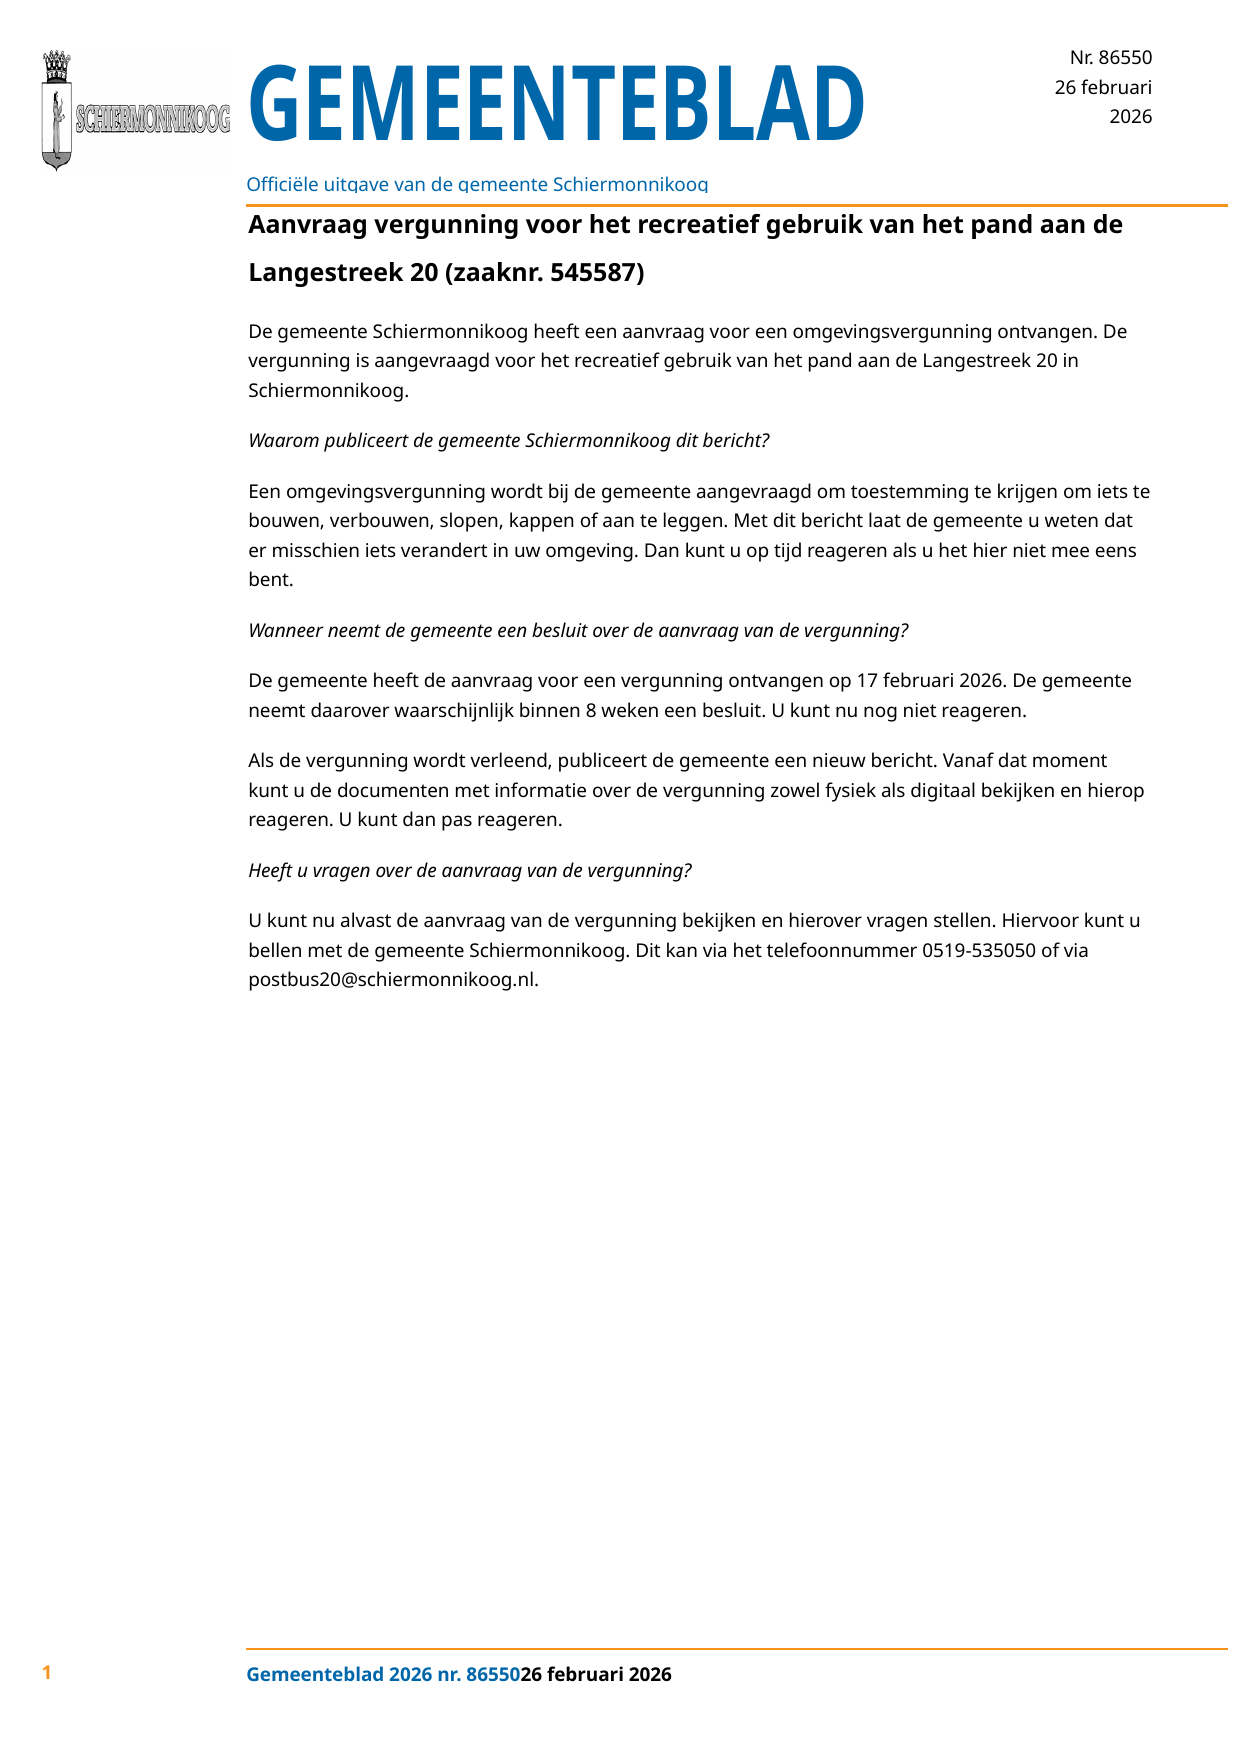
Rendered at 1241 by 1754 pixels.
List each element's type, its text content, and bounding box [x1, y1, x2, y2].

text Heeft u vragen over de aanvraag van de vergunning? [248, 857, 1152, 883]
picture [41, 47, 231, 172]
text Wanneer neemt de gemeente een besluit over de aanvraag van de vergunning? [248, 617, 1152, 643]
text Als de vergunning wordt verleend, publiceert de gemeente een nieuw bericht. Vanaf dat moment kunt u de documenten met informatie over de vergunning zowel fysiek als digitaal bekijken en hierop reageren. U kunt dan pas reageren. [248, 747, 1152, 832]
text De gemeente Schiermonnikoog heeft een aanvraag voor een omgevingsvergunning ontvangen. De vergunning is aangevraagd voor het recreatief gebruik van het pand aan de Langestreek 20 in Schiermonnikoog. [248, 318, 1152, 403]
text Aanvraag vergunning voor het recreatief gebruik van het pand aan de Langestreek 20 (zaaknr. 545587) [248, 207, 1152, 288]
text De gemeente heeft de aanvraag voor een vergunning ontvangen op 17 februari 2026. De gemeente neemt daarover waarschijnlijk binnen 8 weken een besluit. U kunt nu nog niet reageren. [248, 667, 1152, 723]
text Waarom publiceert de gemeente Schiermonnikoog dit bericht? [248, 427, 1152, 453]
text Een omgevingsvergunning wordt bij de gemeente aangevraagd om toestemming te krijgen om iets te bouwen, verbouwen, slopen, kappen of aan te leggen. Met dit bericht laat de gemeente u weten dat er misschien iets verandert in uw omgeving. Dan kunt u op tijd reageren als u het hier niet mee eens bent. [248, 478, 1152, 592]
text U kunt nu alvast de aanvraag van de vergunning bekijken en hierover vragen stellen. Hiervoor kunt u bellen met de gemeente Schiermonnikoog. Dit kan via het telefoonnummer 0519-535050 of via postbus20@schiermonnikoog.nl. [248, 907, 1152, 992]
